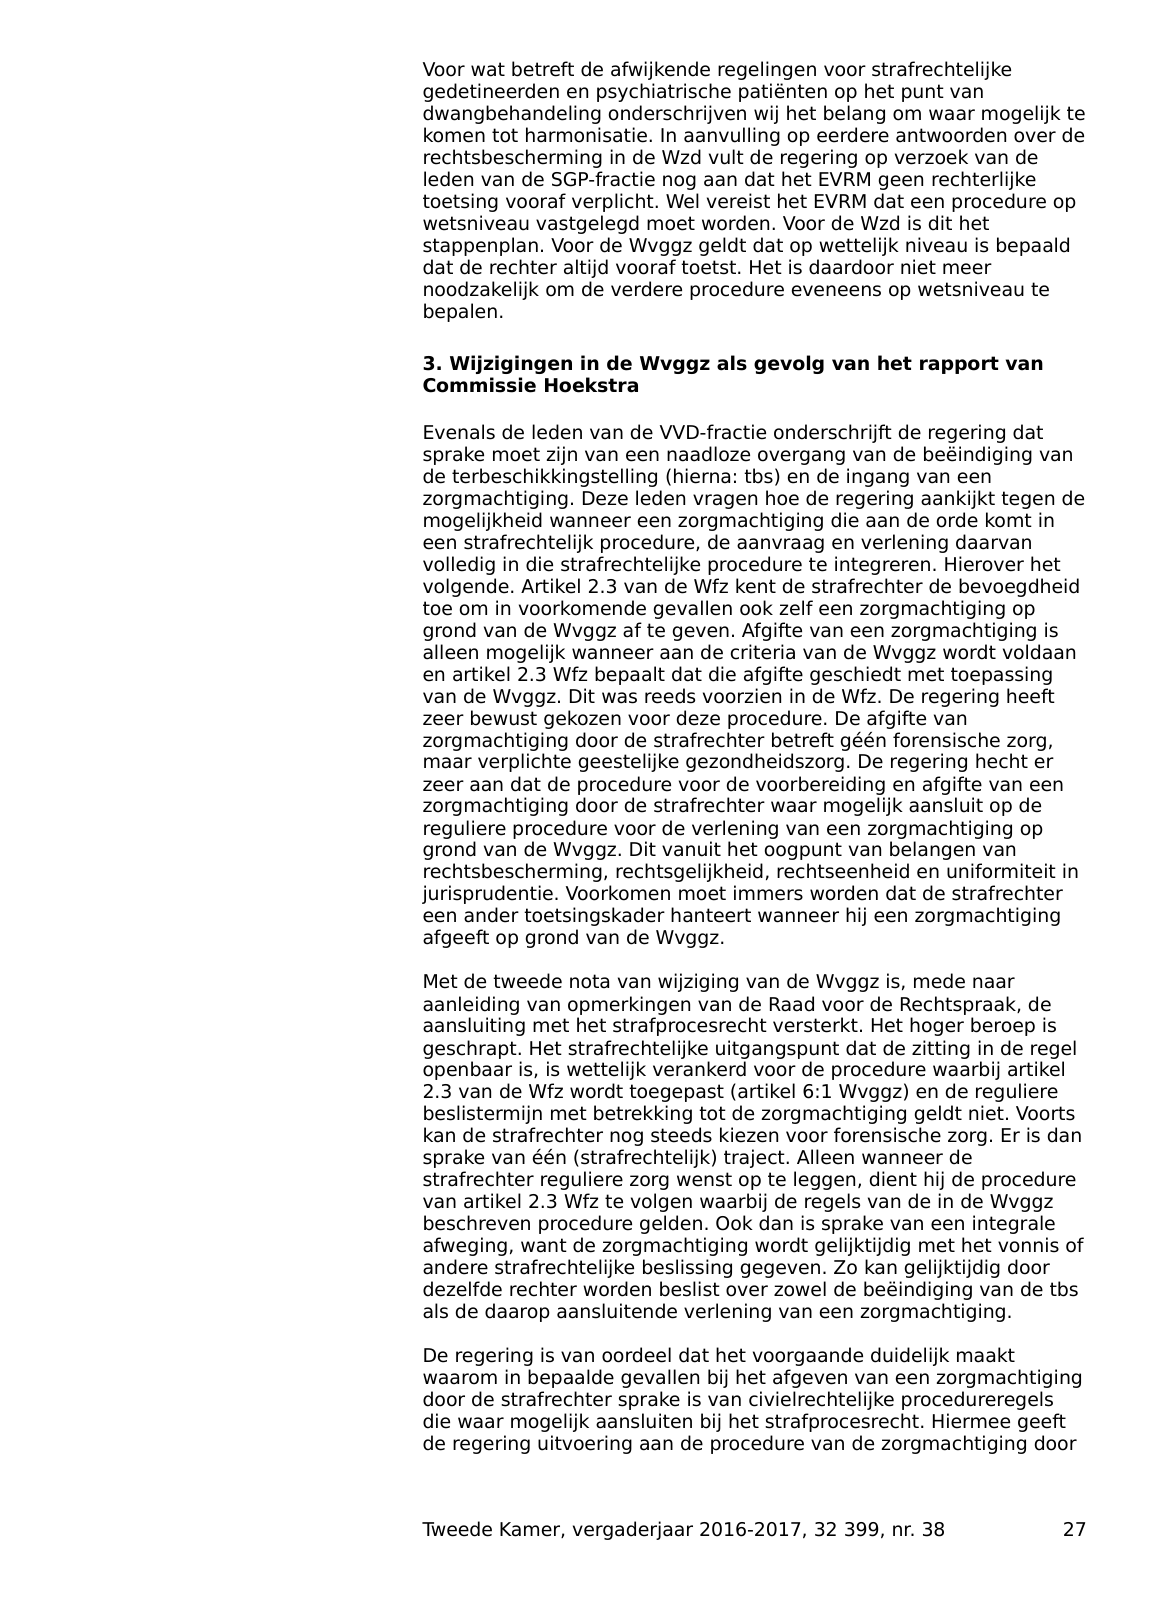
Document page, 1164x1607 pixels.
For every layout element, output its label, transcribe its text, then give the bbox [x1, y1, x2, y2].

subtitle 3. Wijzigingen in de Wvggz als gevolg van het rapport van Commissie Hoekstra [422, 353, 1087, 397]
text De regering is van oordeel dat het voorgaande duidelijk maakt waarom in bepaalde gevallen bij het afgeven van een zorgmachtiging door de strafrechter sprake is van civielrechtelijke procedureregels die waar mogelijk aansluiten bij het strafprocesrecht. Hiermee geeft de regering uitvoering aan de procedure van de zorgmachtiging door [422, 1345, 1087, 1455]
text Evenals de leden van de VVD-fractie onderschrijft de regering dat sprake moet zijn van een naadloze overgang van de beëindiging van de terbeschikkingstelling (hierna: tbs) en de ingang van een zorgmachtiging. Deze leden vragen hoe de regering aankijkt tegen de mogelijkheid wanneer een zorgmachtiging die aan de orde komt in een strafrechtelijk procedure, de aanvraag en verlening daarvan volledig in die strafrechtelijke procedure te integreren. Hierover het volgende. Artikel 2.3 van de Wfz kent de strafrechter de bevoegdheid toe om in voorkomende gevallen ook zelf een zorgmachtiging op grond van de Wvggz af te geven. Afgifte van een zorgmachtiging is alleen mogelijk wanneer aan de criteria van de Wvggz wordt voldaan en artikel 2.3 Wfz bepaalt dat die afgifte geschiedt met toepassing van de Wvggz. Dit was reeds voorzien in de Wfz. De regering heeft zeer bewust gekozen voor deze procedure. De afgifte van zorgmachtiging door de strafrechter betreft géén forensische zorg, maar verplichte geestelijke gezondheidszorg. De regering hecht er zeer aan dat de procedure voor de voorbereiding en afgifte van een zorgmachtiging door de strafrechter waar mogelijk aansluit op de reguliere procedure voor de verlening van een zorgmachtiging op grond van de Wvggz. Dit vanuit het oogpunt van belangen van rechtsbescherming, rechtsgelijkheid, rechtseenheid en uniformiteit in jurisprudentie. Voorkomen moet immers worden dat de strafrechter een ander toetsingskader hanteert wanneer hij een zorgmachtiging afgeeft op grond van de Wvggz. [422, 422, 1087, 949]
text Met de tweede nota van wijziging van de Wvggz is, mede naar aanleiding van opmerkingen van de Raad voor de Rechtspraak, de aansluiting met het strafprocesrecht versterkt. Het hoger beroep is geschrapt. Het strafrechtelijke uitgangspunt dat de zitting in de regel openbaar is, is wettelijk verankerd voor de procedure waarbij artikel 2.3 van de Wfz wordt toegepast (artikel 6:1 Wvggz) en de reguliere beslistermijn met betrekking tot de zorgmachtiging geldt niet. Voorts kan de strafrechter nog steeds kiezen voor forensische zorg. Er is dan sprake van één (strafrechtelijk) traject. Alleen wanneer de strafrechter reguliere zorg wenst op te leggen, dient hij de procedure van artikel 2.3 Wfz te volgen waarbij de regels van de in de Wvggz beschreven procedure gelden. Ook dan is sprake van een integrale afweging, want de zorgmachtiging wordt gelijktijdig met het vonnis of andere strafrechtelijke beslissing gegeven. Zo kan gelijktijdig door dezelfde rechter worden beslist over zowel de beëindiging van de tbs als de daarop aansluitende verlening van een zorgmachtiging. [422, 971, 1087, 1323]
text Voor wat betreft de afwijkende regelingen voor strafrechtelijke gedetineerden en psychiatrische patiënten op het punt van dwangbehandeling onderschrijven wij het belang om waar mogelijk te komen tot harmonisatie. In aanvulling op eerdere antwoorden over de rechtsbescherming in de Wzd vult de regering op verzoek van de leden van de SGP-fractie nog aan dat het EVRM geen rechterlijke toetsing vooraf verplicht. Wel vereist het EVRM dat een procedure op wetsniveau vastgelegd moet worden. Voor de Wzd is dit het stappenplan. Voor de Wvggz geldt dat op wettelijk niveau is bepaald dat de rechter altijd vooraf toetst. Het is daardoor niet meer noodzakelijk om de verdere procedure eveneens op wetsniveau te bepalen. [422, 59, 1087, 323]
